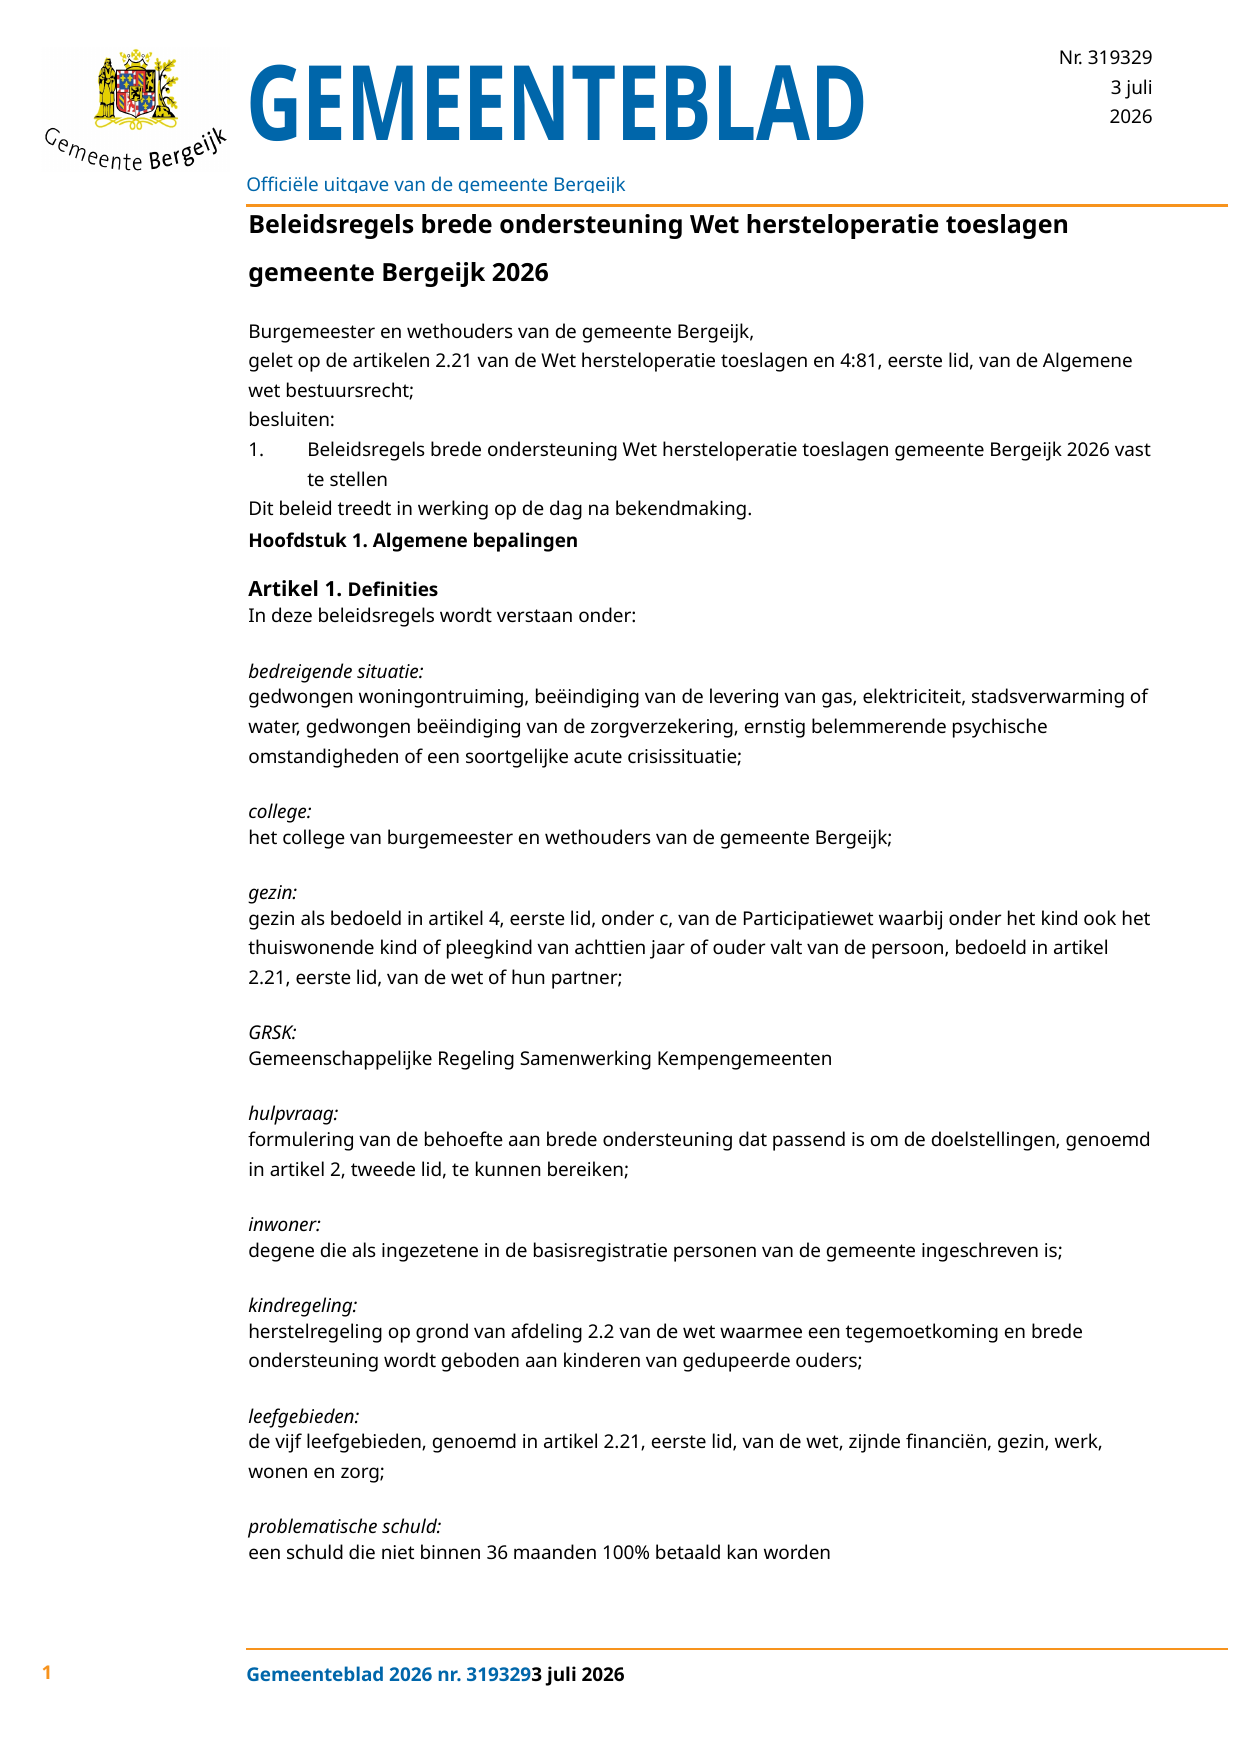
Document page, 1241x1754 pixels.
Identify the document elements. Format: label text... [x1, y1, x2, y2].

text Gemeenschappelijke Regeling Samenwerking Kempengemeenten [248, 1045, 1152, 1071]
text een schuld die niet binnen 36 maanden 100% betaald kan worden [248, 1539, 1152, 1565]
text formulering van de behoefte aan brede ondersteuning dat passend is om de doelstellingen, genoemd in artikel 2, tweede lid, te kunnen bereiken; [248, 1126, 1152, 1182]
text kindregeling: [248, 1292, 1152, 1318]
text college: [248, 798, 1152, 824]
text besluiten: [248, 407, 1152, 432]
text Dit beleid treedt in werking op de dag na bekendmaking. [248, 495, 1152, 521]
text Artikel 1. Definities [248, 574, 1152, 603]
text gezin: [248, 879, 1152, 905]
text gezin als bedoeld in artikel 4, eerste lid, onder c, van de Participatiewet waarbij onder het kind ook het thuiswonende kind of pleegkind van achttien jaar of ouder valt van de persoon, bedoeld in artikel 2.21, eerste lid, van de wet of hun partner; [248, 905, 1152, 990]
text het college van burgemeester en wethouders van de gemeente Bergeijk; [248, 824, 1152, 850]
text gelet op de artikelen 2.21 van de Wet hersteloperatie toeslagen en 4:81, eerste lid, van de Algemene wet bestuursrecht; [248, 347, 1152, 403]
picture [41, 47, 231, 172]
text herstelregeling op grond van afdeling 2.2 van de wet waarmee een tegemoetkoming en brede ondersteuning wordt geboden aan kinderen van gedupeerde ouders; [248, 1318, 1152, 1373]
text bedreigende situatie: [248, 658, 1152, 684]
text de vijf leefgebieden, genoemd in artikel 2.21, eerste lid, van de wet, zijnde financiën, gezin, werk, wonen en zorg; [248, 1428, 1152, 1484]
text Burgemeester en wethouders van de gemeente Bergeijk, [248, 318, 1152, 344]
text gedwongen woningontruiming, beëindiging van de levering van gas, elektriciteit, stadsverwarming of water, gedwongen beëindiging van de zorgverzekering, ernstig belemmerende psychische omstandigheden of een soortgelijke acute crisissituatie; [248, 684, 1152, 769]
text Hoofdstuk 1. Algemene bepalingen [248, 525, 1152, 553]
text leefgebieden: [248, 1403, 1152, 1428]
text problematische schuld: [248, 1513, 1152, 1539]
list Beleidsregels brede ondersteuning Wet hersteloperatie toeslagen gemeente Bergeijk 2026 vast te stellen [248, 436, 1152, 492]
text hulpvraag: [248, 1101, 1152, 1126]
text GRSK: [248, 1019, 1152, 1045]
text inwoner: [248, 1211, 1152, 1237]
text In deze beleidsregels wordt verstaan onder: [248, 603, 1152, 628]
text degene die als ingezetene in de basisregistratie personen van de gemeente ingeschreven is; [248, 1237, 1152, 1263]
text Beleidsregels brede ondersteuning Wet hersteloperatie toeslagen gemeente Bergeijk 2026 [248, 207, 1152, 288]
